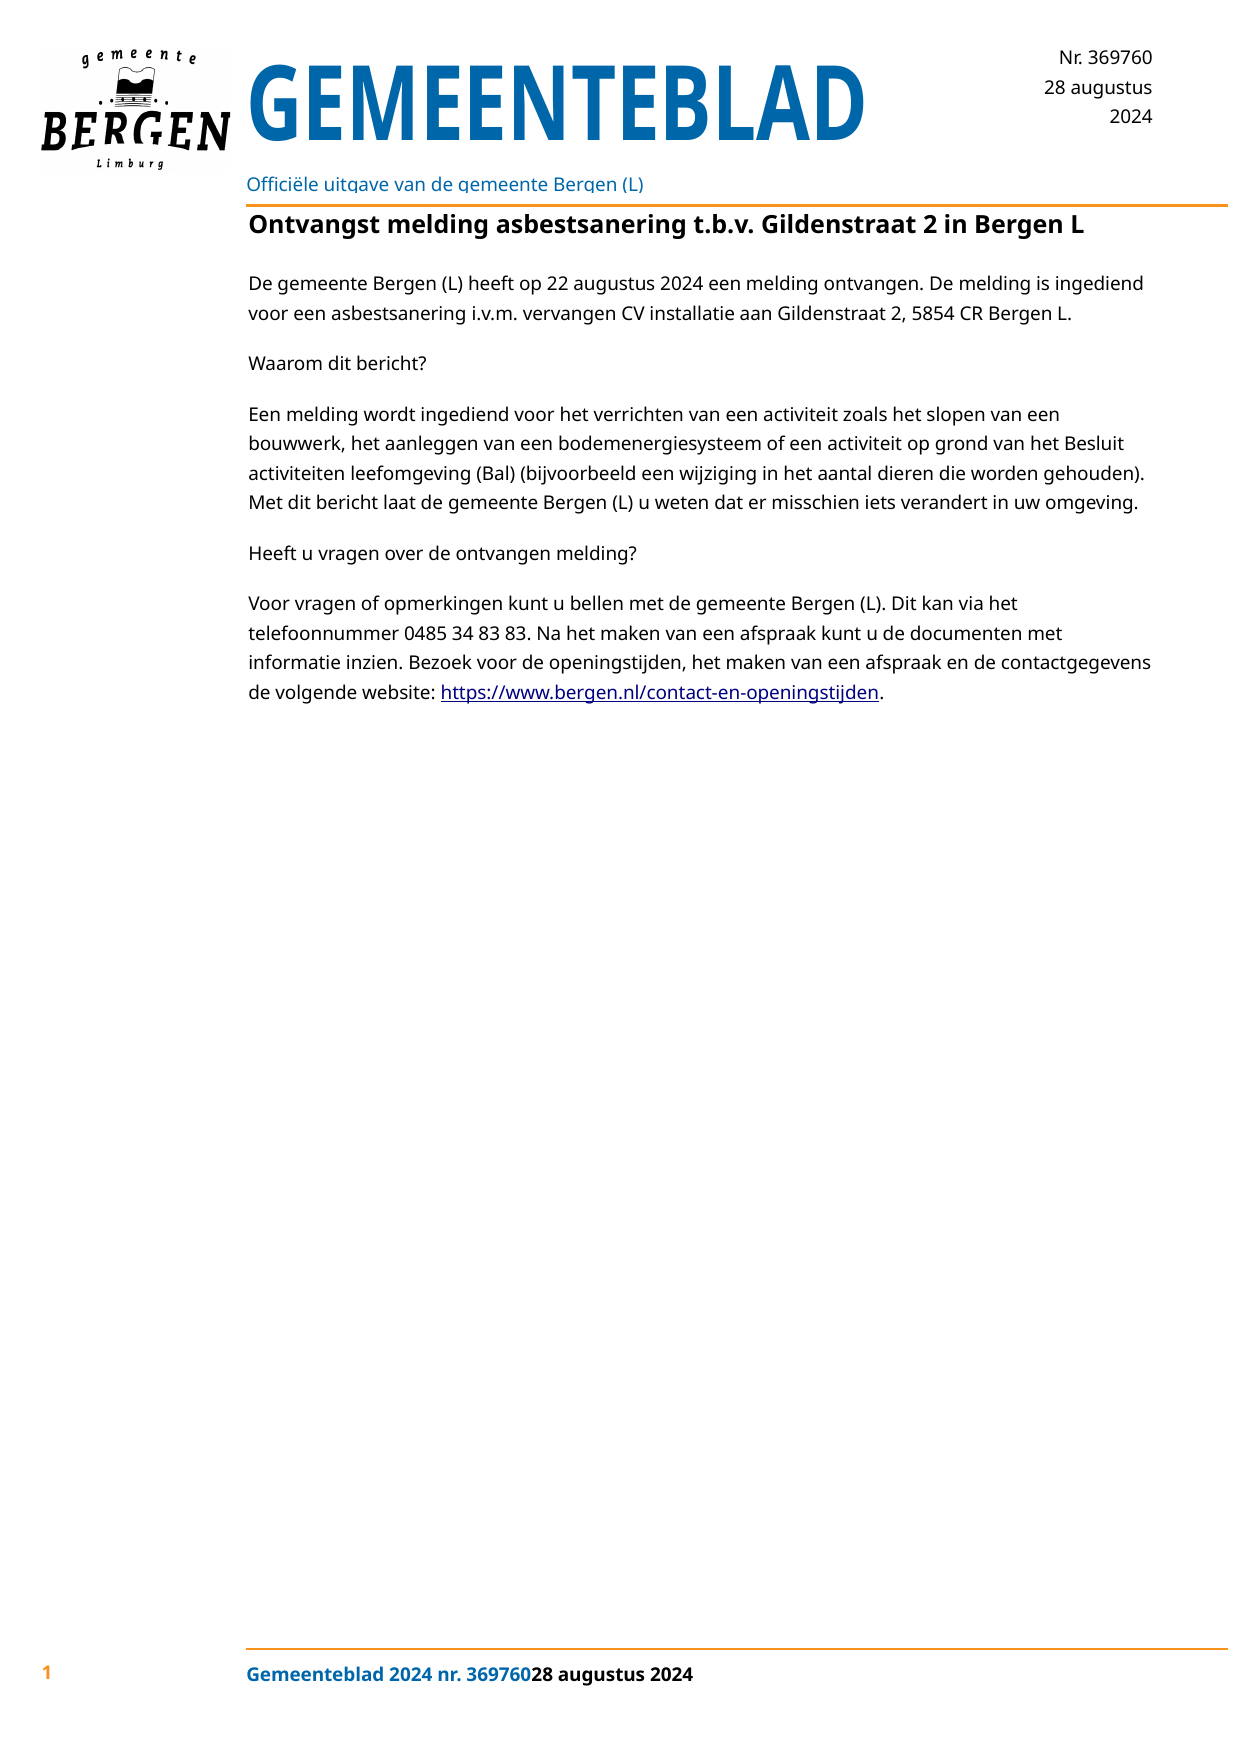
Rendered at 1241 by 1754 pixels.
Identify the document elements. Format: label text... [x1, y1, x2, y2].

text Ontvangst melding asbestsanering t.b.v. Gildenstraat 2 in Bergen L [248, 207, 1152, 241]
text Heeft u vragen over de ontvangen melding? [248, 540, 1152, 566]
text Voor vragen of opmerkingen kunt u bellen met de gemeente Bergen (L). Dit kan via het telefoonnummer 0485 34 83 83. Na het maken van een afspraak kunt u de documenten met informatie inzien. Bezoek voor de openingstijden, het maken van een afspraak en de contactgegevens de volgende website: https://www.bergen.nl/contact-en-openingstijden. [248, 590, 1152, 705]
text Waarom dit bericht? [248, 350, 1152, 376]
text De gemeente Bergen (L) heeft op 22 augustus 2024 een melding ontvangen. De melding is ingediend voor een asbestsanering i.v.m. vervangen CV installatie aan Gildenstraat 2, 5854 CR Bergen L. [248, 270, 1152, 326]
text Een melding wordt ingediend voor het verrichten van een activiteit zoals het slopen van een bouwwerk, het aanleggen van een bodemenergiesysteem of een activiteit op grond van het Besluit activiteiten leefomgeving (Bal) (bijvoorbeeld een wijziging in het aantal dieren die worden gehouden). Met dit bericht laat de gemeente Bergen (L) u weten dat er misschien iets verandert in uw omgeving. [248, 401, 1152, 515]
picture [41, 47, 231, 172]
